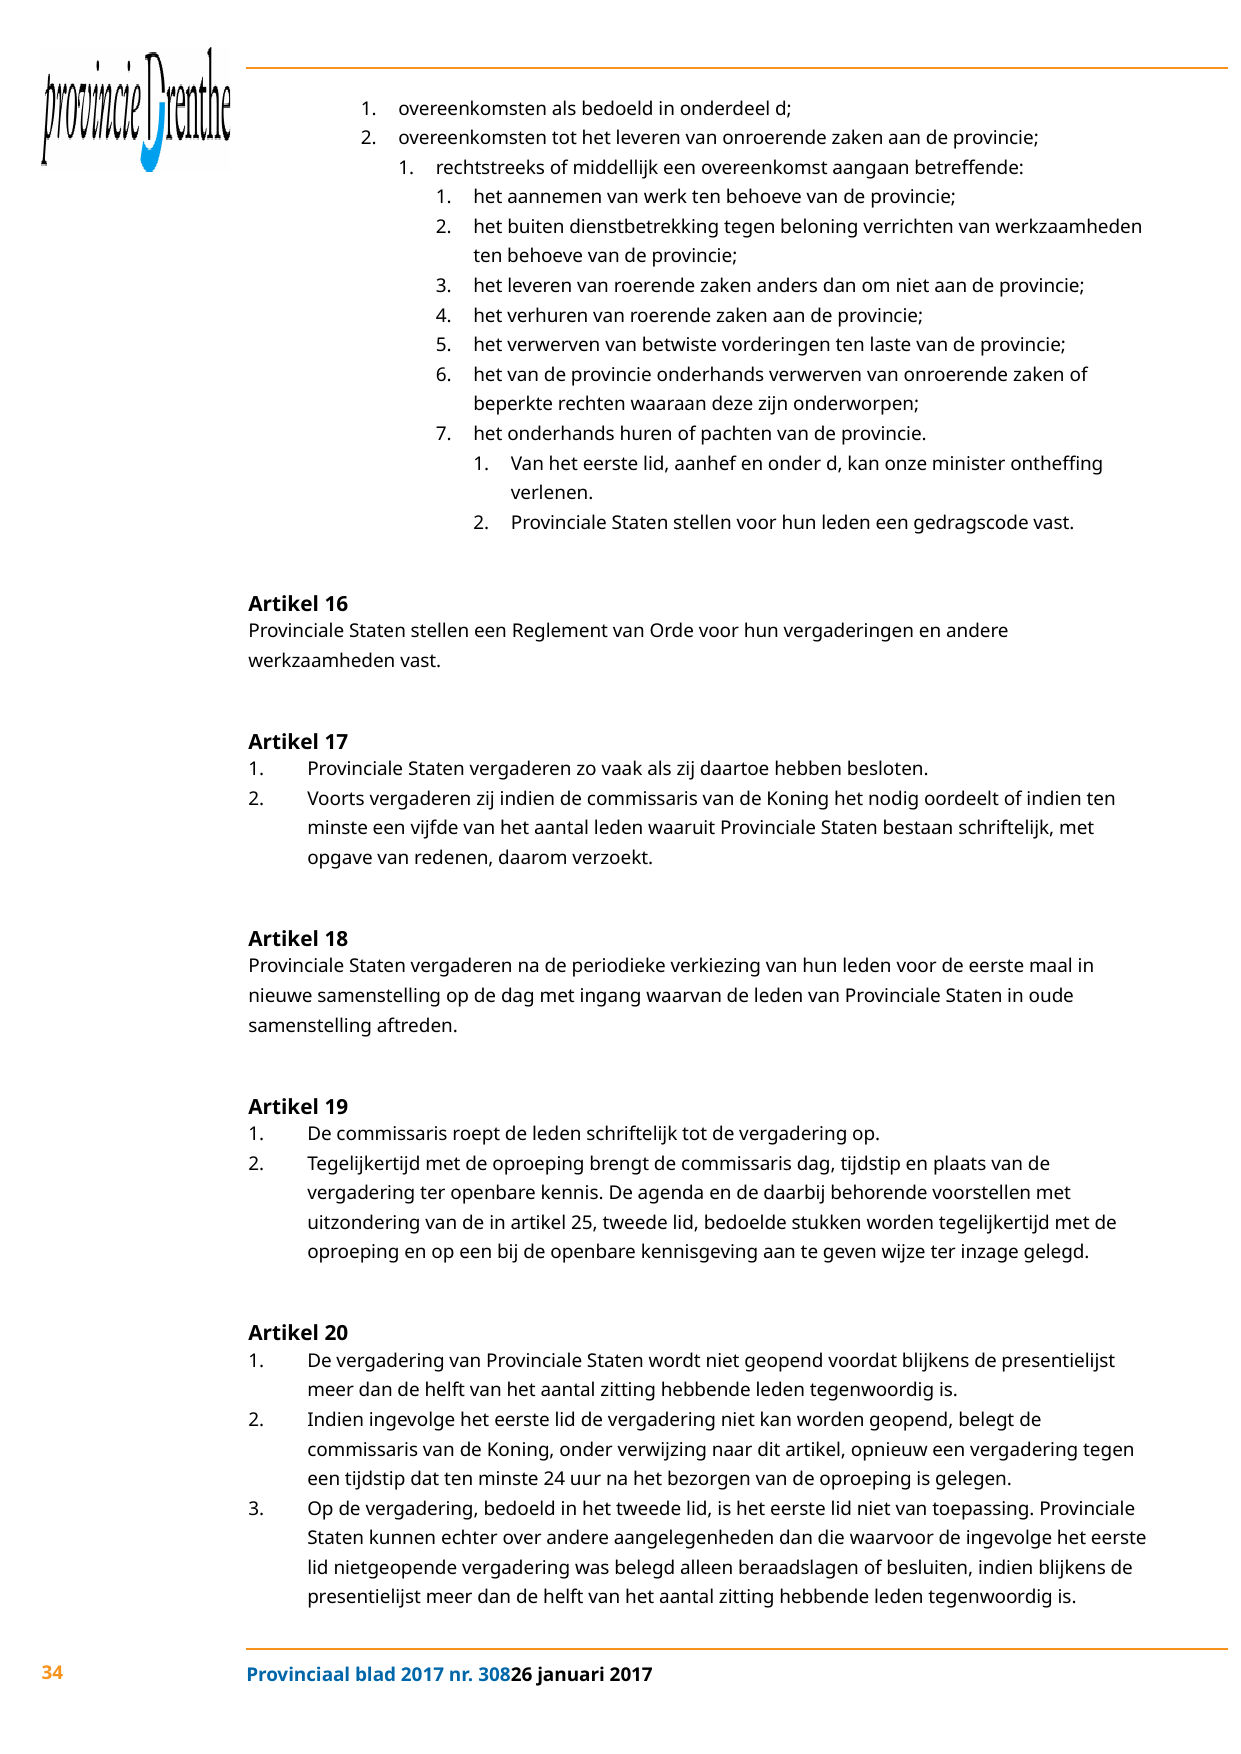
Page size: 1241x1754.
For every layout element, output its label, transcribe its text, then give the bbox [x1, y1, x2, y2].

list Tegelijkertijd met de oproeping brengt de commissaris dag, tijdstip en plaats van de vergadering ter openbare kennis. De agenda en de daarbij behorende voorstellen met uitzondering van de in artikel 25, tweede lid, bedoelde stukken worden tegelijkertijd met de oproeping en op een bij de openbare kennisgeving aan te geven wijze ter inzage gelegd. [248, 1150, 1152, 1264]
text Artikel 20 [248, 1318, 1152, 1347]
list Provinciale Staten vergaderen zo vaak als zij daartoe hebben besloten. [248, 755, 1152, 781]
list het verhuren van roerende zaken aan de provincie; [436, 302, 1152, 328]
list Voorts vergaderen zij indien de commissaris van de Koning het nodig oordeelt of indien ten minste een vijfde van het aantal leden waaruit Provinciale Staten bestaan schriftelijk, met opgave van redenen, daarom verzoekt. [248, 785, 1152, 870]
text Artikel 18 [248, 924, 1152, 953]
list het aannemen van werk ten behoeve van de provincie; [436, 183, 1152, 209]
list De vergadering van Provinciale Staten wordt niet geopend voordat blijkens de presentielijst meer dan de helft van het aantal zitting hebbende leden tegenwoordig is. [248, 1347, 1152, 1402]
list het onderhands huren of pachten van de provincie. [436, 420, 1152, 446]
list het van de provincie onderhands verwerven van onroerende zaken of beperkte rechten waaraan deze zijn onderworpen; [436, 361, 1152, 416]
list De commissaris roept de leden schriftelijk tot de vergadering op. [248, 1120, 1152, 1146]
text Provinciale Staten vergaderen na de periodieke verkiezing van hun leden voor de eerste maal in nieuwe samenstelling op de dag met ingang waarvan de leden van Provinciale Staten in oude samenstelling aftreden. [248, 953, 1152, 1037]
list het buiten dienstbetrekking tegen beloning verrichten van werkzaamheden ten behoeve van de provincie; [436, 213, 1152, 268]
list overeenkomsten tot het leveren van onroerende zaken aan de provincie; [361, 124, 1152, 150]
text Artikel 19 [248, 1092, 1152, 1120]
list rechtstreeks of middellijk een overeenkomst aangaan betreffende: [398, 154, 1152, 180]
list Indien ingevolge het eerste lid de vergadering niet kan worden geopend, belegt de commissaris van de Koning, onder verwijzing naar dit artikel, opnieuw een vergadering tegen een tijdstip dat ten minste 24 uur na het bezorgen van de oproeping is gelegen. [248, 1406, 1152, 1491]
picture [41, 47, 231, 172]
list overeenkomsten als bedoeld in onderdeel d; [361, 95, 1152, 121]
text Artikel 16 [248, 589, 1152, 617]
text Provinciale Staten stellen een Reglement van Orde voor hun vergaderingen en andere werkzaamheden vast. [248, 617, 1152, 673]
list het leveren van roerende zaken anders dan om niet aan de provincie; [436, 272, 1152, 298]
list Provinciale Staten stellen voor hun leden een gedragscode vast. [473, 509, 1152, 535]
list Op de vergadering, bedoeld in het tweede lid, is het eerste lid niet van toepassing. Provinciale Staten kunnen echter over andere aangelegenheden dan die waarvoor de ingevolge het eerste lid niet­geopende vergadering was belegd alleen beraadslagen of besluiten, indien blijkens de presentielijst meer dan de helft van het aantal zitting hebbende leden tegenwoordig is. [248, 1495, 1152, 1609]
list het verwerven van betwiste vorderingen ten laste van de provincie; [436, 331, 1152, 357]
text Artikel 17 [248, 727, 1152, 755]
list Van het eerste lid, aanhef en onder d, kan onze minister ontheffing verlenen. [473, 450, 1152, 505]
